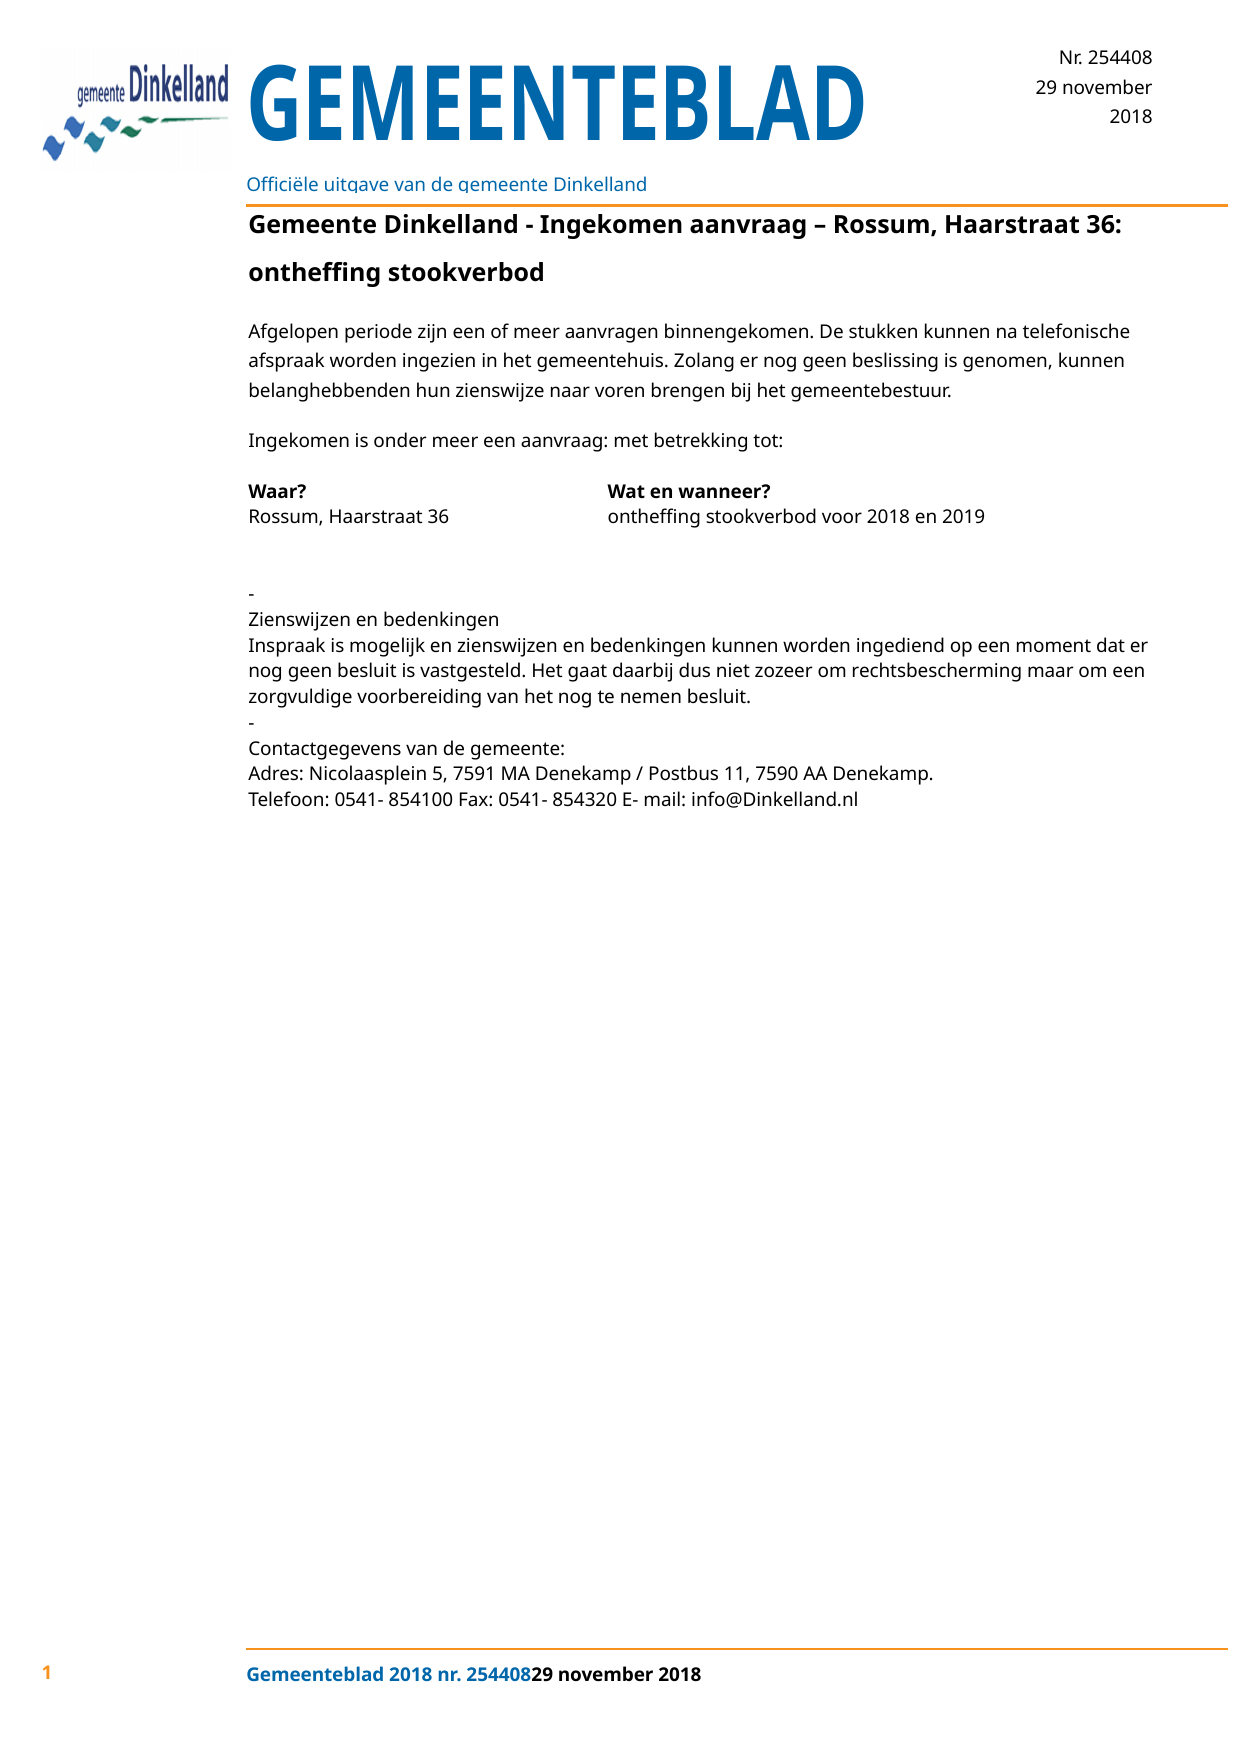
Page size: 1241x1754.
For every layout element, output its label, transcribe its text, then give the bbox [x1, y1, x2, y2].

table_cell ontheffing stookverbod voor 2018 en 2019 [608, 504, 1152, 529]
text Contactgegevens van de gemeente: [248, 735, 1152, 761]
text - [248, 581, 1152, 606]
table_header Waar? [248, 478, 607, 504]
text Inspraak is mogelijk en zienswijzen en bedenkingen kunnen worden ingediend op een moment dat er nog geen besluit is vastgesteld. Het gaat daarbij dus niet zozeer om rechtsbescherming maar om een zorgvuldige voorbereiding van het nog te nemen besluit. [248, 632, 1152, 709]
text Zienswijzen en bedenkingen [248, 606, 1152, 632]
text Adres: Nicolaasplein 5, 7591 MA Denekamp / Postbus 11, 7590 AA Denekamp. [248, 761, 1152, 786]
text Gemeente Dinkelland - Ingekomen aanvraag – Rossum, Haarstraat 36: ontheffing stookverbod [248, 207, 1152, 288]
text Ingekomen is onder meer een aanvraag: met betrekking tot: [248, 427, 1152, 453]
picture [41, 47, 231, 172]
text Afgelopen periode zijn een of meer aanvragen binnengekomen. De stukken kunnen na telefonische afspraak worden ingezien in het gemeentehuis. Zolang er nog geen beslissing is genomen, kunnen belanghebbenden hun zienswijze naar voren brengen bij het gemeentebestuur. [248, 318, 1152, 403]
table_cell Rossum, Haarstraat 36 [248, 504, 607, 529]
text Telefoon: 0541- 854100 Fax: 0541- 854320 E- mail: info@Dinkelland.nl [248, 786, 1152, 812]
table_header Wat en wanneer? [608, 478, 1152, 504]
text - [248, 709, 1152, 735]
